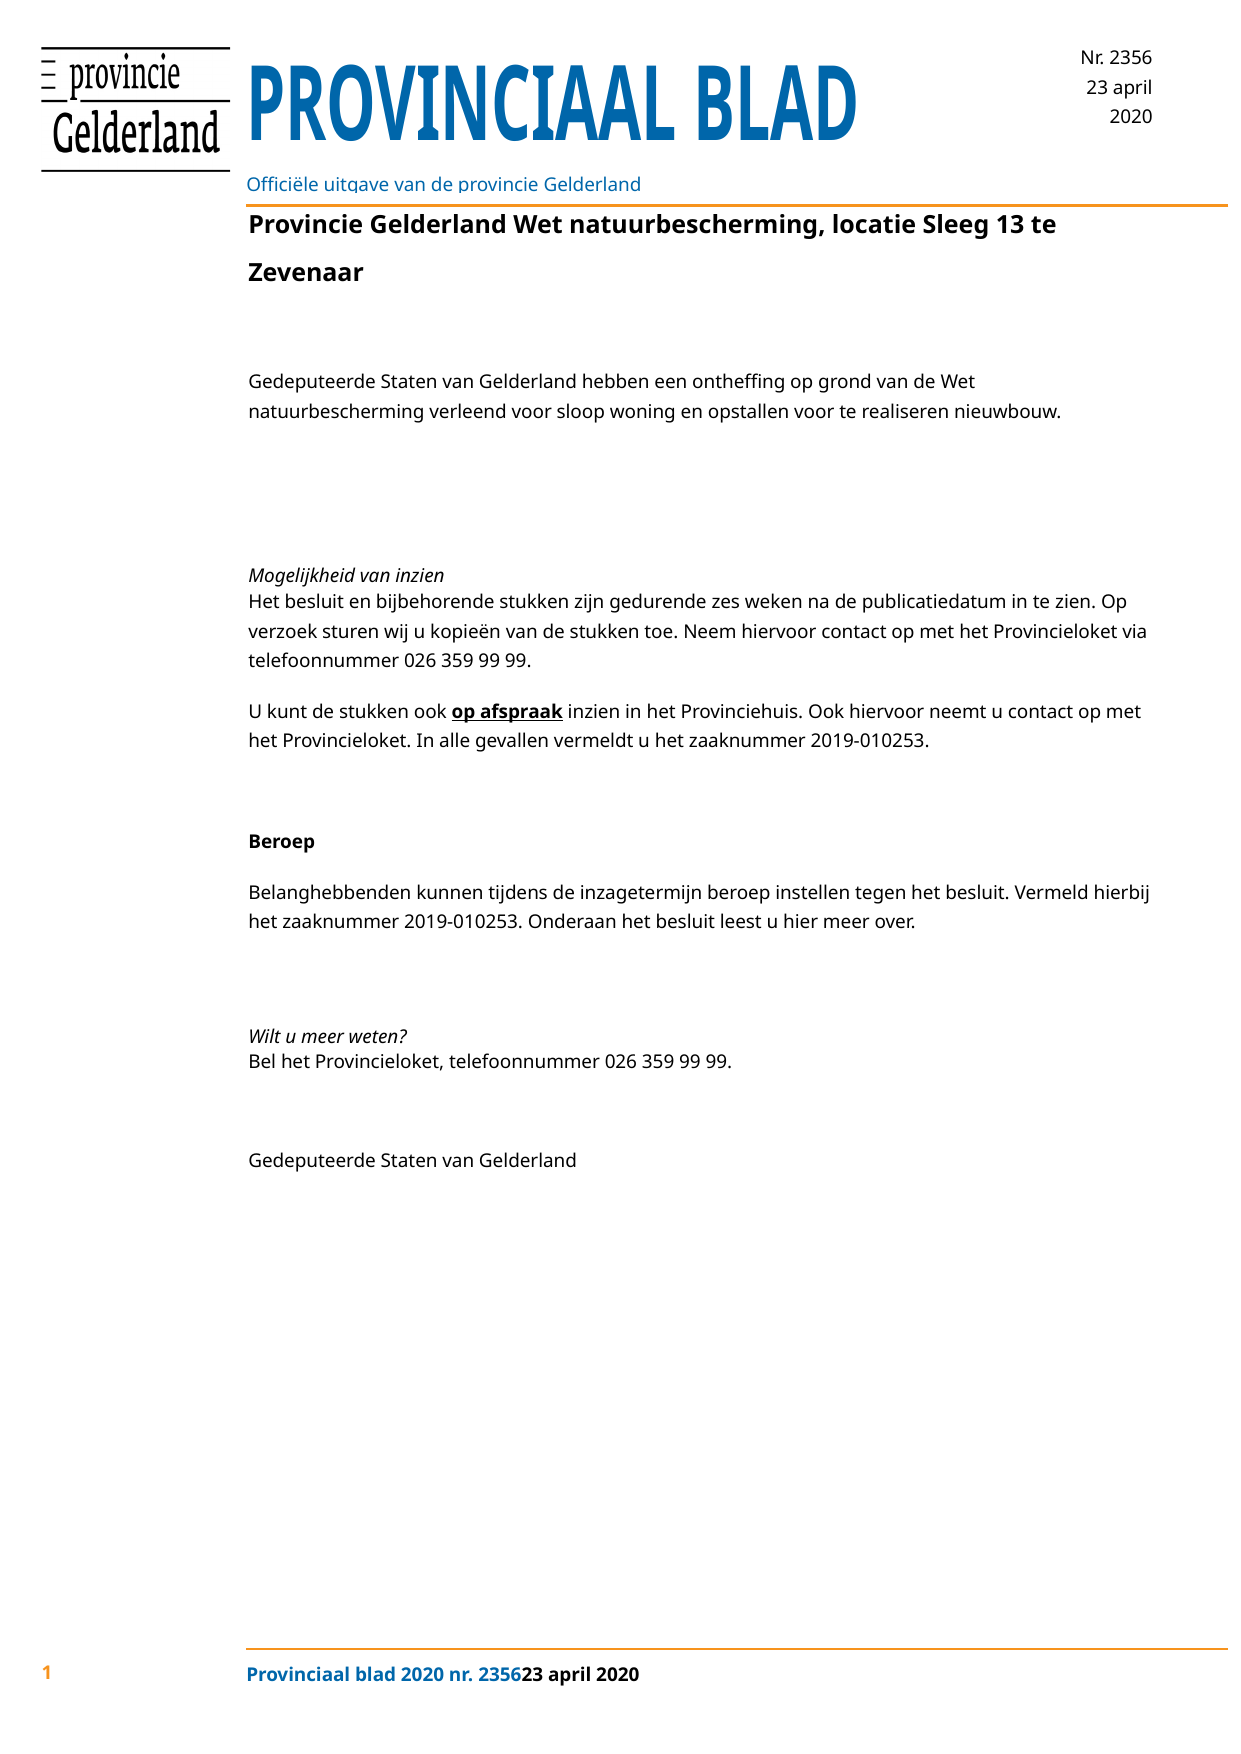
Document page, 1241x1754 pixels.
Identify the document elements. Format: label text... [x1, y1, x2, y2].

text Belanghebbenden kunnen tijdens de inzagetermijn beroep instellen tegen het besluit. Vermeld hierbij het zaaknummer 2019-010253. Onderaan het besluit leest u hier meer over. [248, 879, 1152, 934]
text Gedeputeerde Staten van Gelderland [248, 1147, 1152, 1172]
text Bel het Provincieloket, telefoonnummer 026 359 99 99. [248, 1048, 1152, 1074]
text Wilt u meer weten? [248, 1023, 1152, 1048]
text U kunt de stukken ook op afspraak inzien in het Provinciehuis. Ook hiervoor neemt u contact op met het Provincieloket. In alle gevallen vermeldt u het zaaknummer 2019-010253. [248, 698, 1152, 753]
text Provincie Gelderland Wet natuurbescherming, locatie Sleeg 13 te Zevenaar [248, 207, 1152, 288]
text Mogelijkheid van inzien [248, 563, 1152, 588]
text Beroep [248, 828, 1152, 854]
text Gedeputeerde Staten van Gelderland hebben een ontheffing op grond van de Wet natuurbescherming verleend voor sloop woning en opstallen voor te realiseren nieuwbouw. [248, 368, 1152, 424]
text Het besluit en bijbehorende stukken zijn gedurende zes weken na de publicatiedatum in te zien. Op verzoek sturen wij u kopieën van de stukken toe. Neem hiervoor contact op met het Provincieloket via telefoonnummer 026 359 99 99. [248, 588, 1152, 673]
picture [41, 47, 231, 172]
